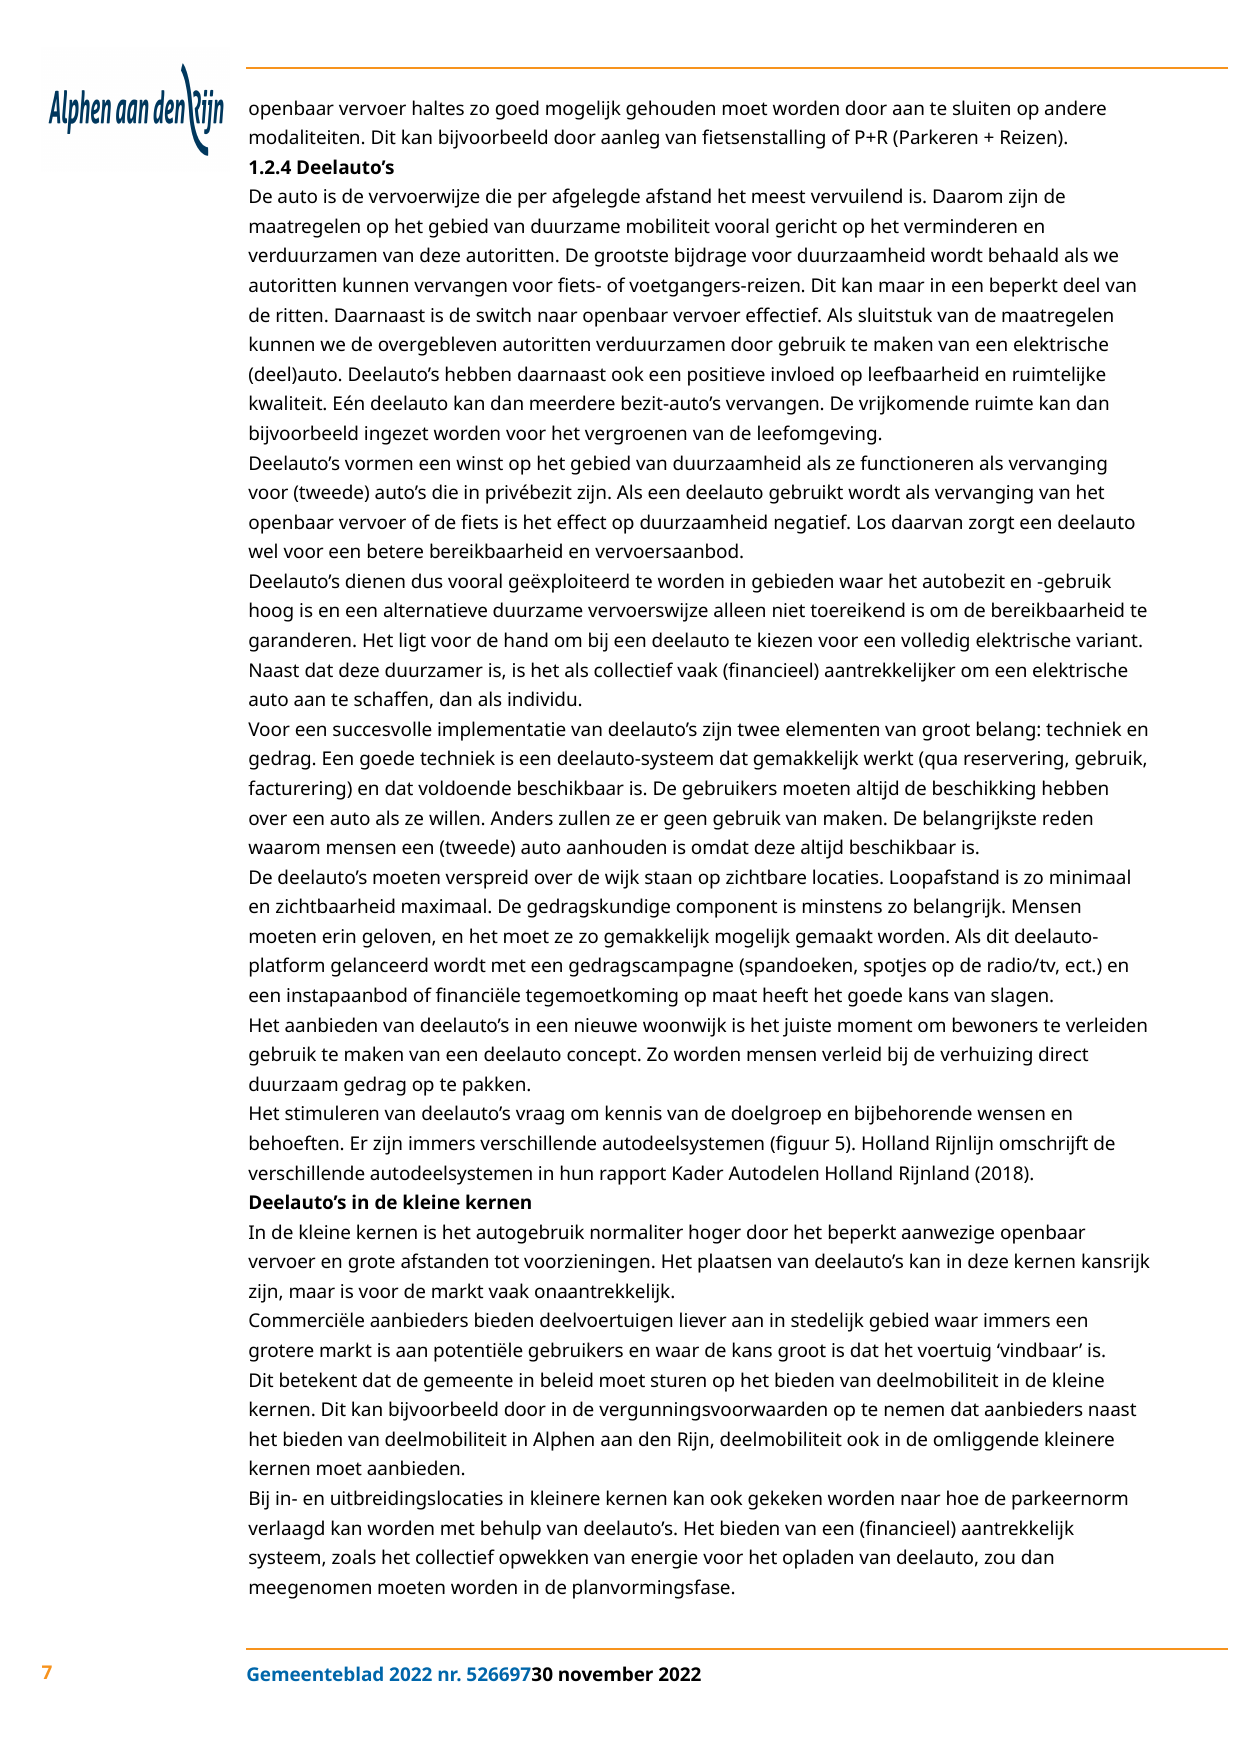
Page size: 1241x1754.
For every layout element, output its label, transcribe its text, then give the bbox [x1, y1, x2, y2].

picture [41, 47, 231, 172]
text Dit betekent dat de gemeente in beleid moet sturen op het bieden van deelmobiliteit in de kleine kernen. Dit kan bijvoorbeeld door in de vergunningsvoorwaarden op te nemen dat aanbieders naast het bieden van deelmobiliteit in Alphen aan den Rijn, deelmobiliteit ook in de omliggende kleinere kernen moet aanbieden. [248, 1367, 1152, 1481]
text De auto is de vervoerwijze die per afgelegde afstand het meest vervuilend is. Daarom zijn de maatregelen op het gebied van duurzame mobiliteit vooral gericht op het verminderen en verduurzamen van deze autoritten. De grootste bijdrage voor duurzaamheid wordt behaald als we autoritten kunnen vervangen voor fiets- of voetgangers-reizen. Dit kan maar in een beperkt deel van de ritten. Daarnaast is de switch naar openbaar vervoer effectief. Als sluitstuk van de maatregelen kunnen we de overgebleven autoritten verduurzamen door gebruik te maken van een elektrische (deel)auto. Deelauto’s hebben daarnaast ook een positieve invloed op leefbaarheid en ruimtelijke kwaliteit. Eén deelauto kan dan meerdere bezit-auto’s vervangen. De vrijkomende ruimte kan dan bijvoorbeeld ingezet worden voor het vergroenen van de leefomgeving. [248, 183, 1152, 446]
text Commerciële aanbieders bieden deelvoertuigen liever aan in stedelijk gebied waar immers een grotere markt is aan potentiële gebruikers en waar de kans groot is dat het voertuig ‘vindbaar’ is. [248, 1308, 1152, 1363]
text Deelauto’s in de kleine kernen [248, 1189, 1152, 1215]
text Het stimuleren van deelauto’s vraag om kennis van de doelgroep en bijbehorende wensen en behoeften. Er zijn immers verschillende autodeelsystemen (figuur 5). Holland Rijnlijn omschrijft de verschillende autodeelsystemen in hun rapport Kader Autodelen Holland Rijnland (2018). [248, 1101, 1152, 1186]
text Deelauto’s dienen dus vooral geëxploiteerd te worden in gebieden waar het autobezit en -gebruik hoog is en een alternatieve duurzame vervoerswijze alleen niet toereikend is om de bereikbaarheid te garanderen. Het ligt voor de hand om bij een deelauto te kiezen voor een volledig elektrische variant. Naast dat deze duurzamer is, is het als collectief vaak (financieel) aantrekkelijker om een elektrische auto aan te schaffen, dan als individu. [248, 568, 1152, 712]
text Bij in- en uitbreidingslocaties in kleinere kernen kan ook gekeken worden naar hoe de parkeernorm verlaagd kan worden met behulp van deelauto’s. Het bieden van een (financieel) aantrekkelijk systeem, zoals het collectief opwekken van energie voor het opladen van deelauto, zou dan meegenomen moeten worden in de planvormingsfase. [248, 1485, 1152, 1600]
text De deelauto’s moeten verspreid over de wijk staan op zichtbare locaties. Loopafstand is zo minimaal en zichtbaarheid maximaal. De gedragskundige component is minstens zo belangrijk. Mensen moeten erin geloven, en het moet ze zo gemakkelijk mogelijk gemaakt worden. Als dit deelauto-platform gelanceerd wordt met een gedragscampagne (spandoeken, spotjes op de radio/tv, ect.) en een instapaanbod of financiële tegemoetkoming op maat heeft het goede kans van slagen. [248, 864, 1152, 1008]
text openbaar vervoer haltes zo goed mogelijk gehouden moet worden door aan te sluiten op andere modaliteiten. Dit kan bijvoorbeeld door aanleg van fietsenstalling of P+R (Parkeren + Reizen). [248, 95, 1152, 150]
text Voor een succesvolle implementatie van deelauto’s zijn twee elementen van groot belang: techniek en gedrag. Een goede techniek is een deelauto-systeem dat gemakkelijk werkt (qua reservering, gebruik, facturering) en dat voldoende beschikbaar is. De gebruikers moeten altijd de beschikking hebben over een auto als ze willen. Anders zullen ze er geen gebruik van maken. De belangrijkste reden waarom mensen een (tweede) auto aanhouden is omdat deze altijd beschikbaar is. [248, 716, 1152, 860]
text Het aanbieden van deelauto’s in een nieuwe woonwijk is het juiste moment om bewoners te verleiden gebruik te maken van een deelauto concept. Zo worden mensen verleid bij de verhuizing direct duurzaam gedrag op te pakken. [248, 1012, 1152, 1097]
text 1.2.4 Deelauto’s [248, 154, 1152, 180]
text In de kleine kernen is het autogebruik normaliter hoger door het beperkt aanwezige openbaar vervoer en grote afstanden tot voorzieningen. Het plaatsen van deelauto’s kan in deze kernen kansrijk zijn, maar is voor de markt vaak onaantrekkelijk. [248, 1219, 1152, 1304]
text Deelauto’s vormen een winst op het gebied van duurzaamheid als ze functioneren als vervanging voor (tweede) auto’s die in privébezit zijn. Als een deelauto gebruikt wordt als vervanging van het openbaar vervoer of de fiets is het effect op duurzaamheid negatief. Los daarvan zorgt een deelauto wel voor een betere bereikbaarheid en vervoersaanbod. [248, 450, 1152, 564]
